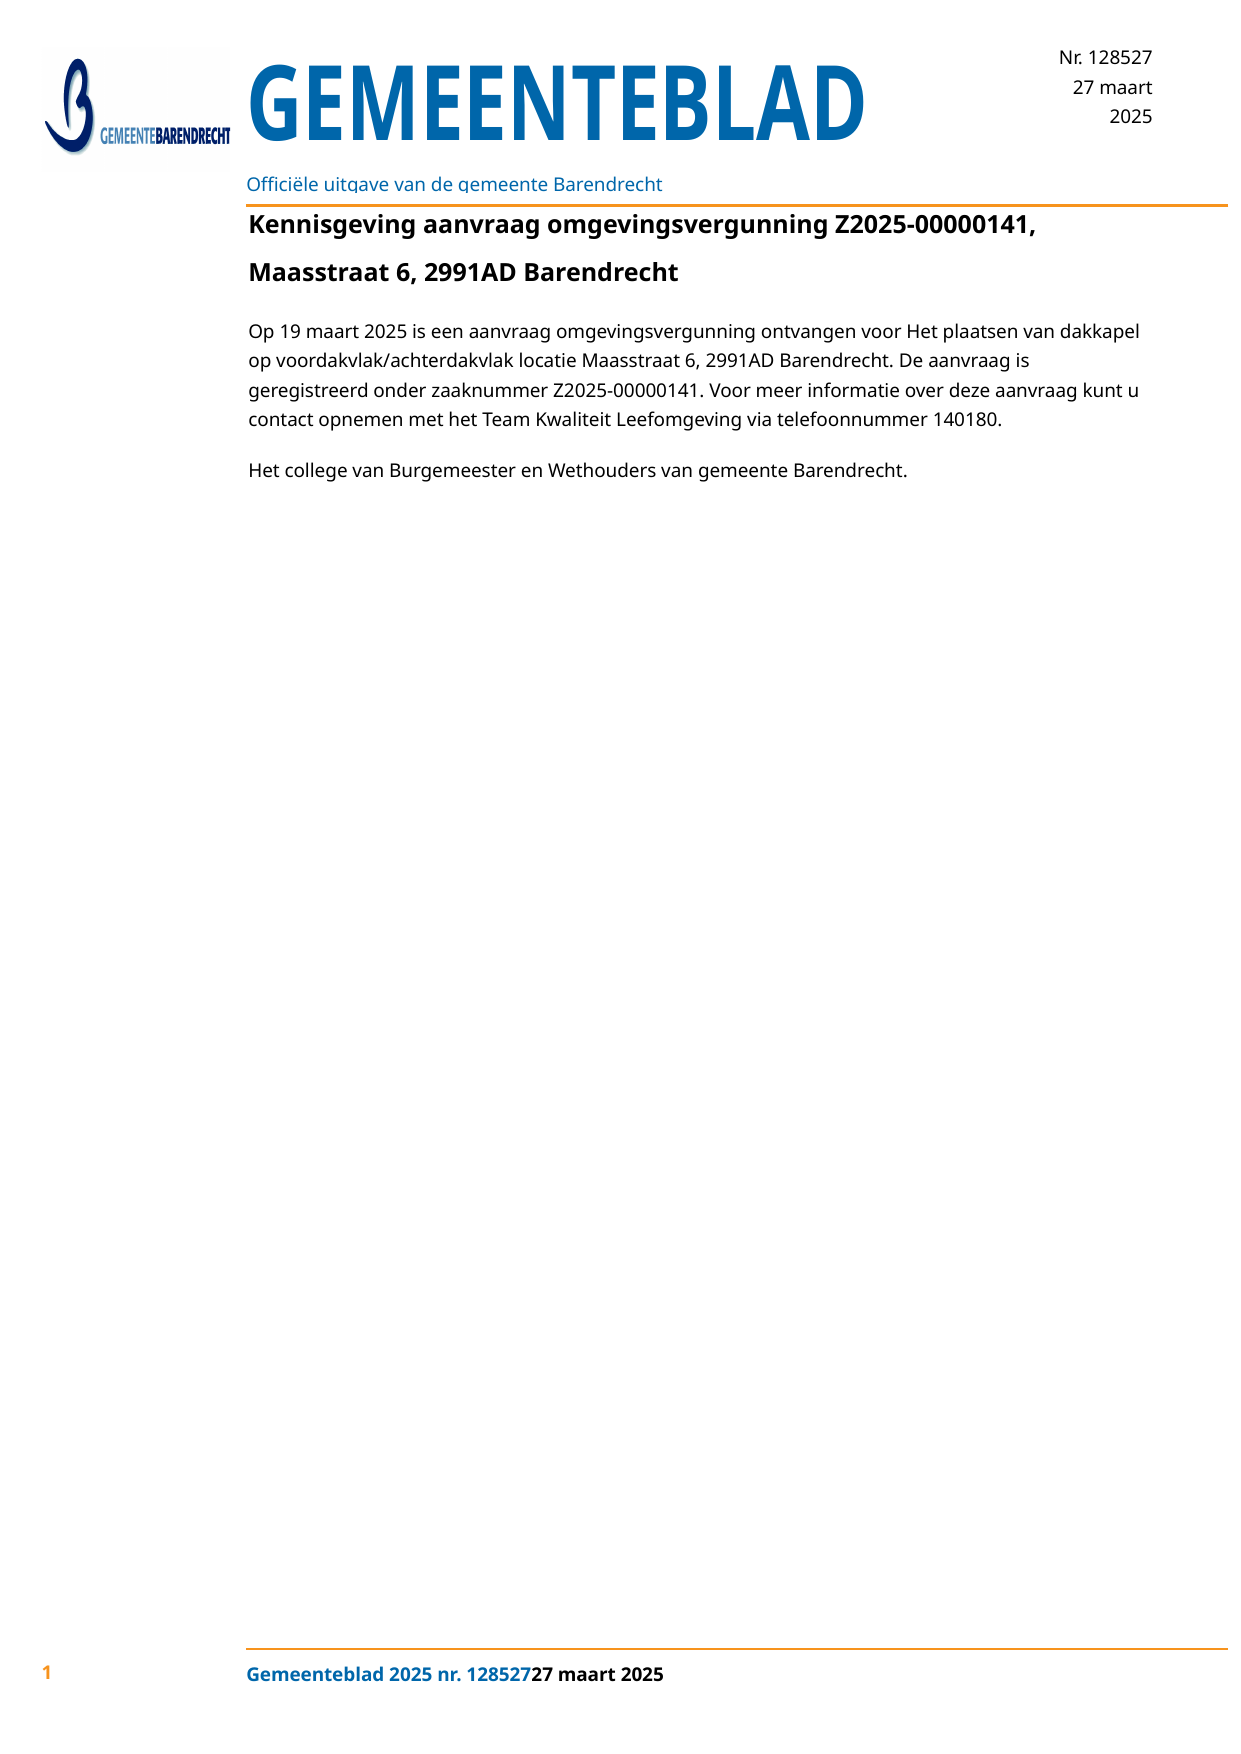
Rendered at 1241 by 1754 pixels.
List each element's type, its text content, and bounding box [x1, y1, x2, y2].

picture [41, 47, 231, 172]
text Kennisgeving aanvraag omgevingsvergunning Z2025-00000141, Maasstraat 6, 2991AD Barendrecht [248, 207, 1152, 288]
text Op 19 maart 2025 is een aanvraag omgevingsvergunning ontvangen voor Het plaatsen van dakkapel op voordakvlak/achterdakvlak locatie Maasstraat 6, 2991AD Barendrecht. De aanvraag is geregistreerd onder zaaknummer Z2025-00000141. Voor meer informatie over deze aanvraag kunt u contact opnemen met het Team Kwaliteit Leefomgeving via telefoonnummer 140180. [248, 318, 1152, 432]
text Het college van Burgemeester en Wethouders van gemeente Barendrecht. [248, 457, 1152, 483]
